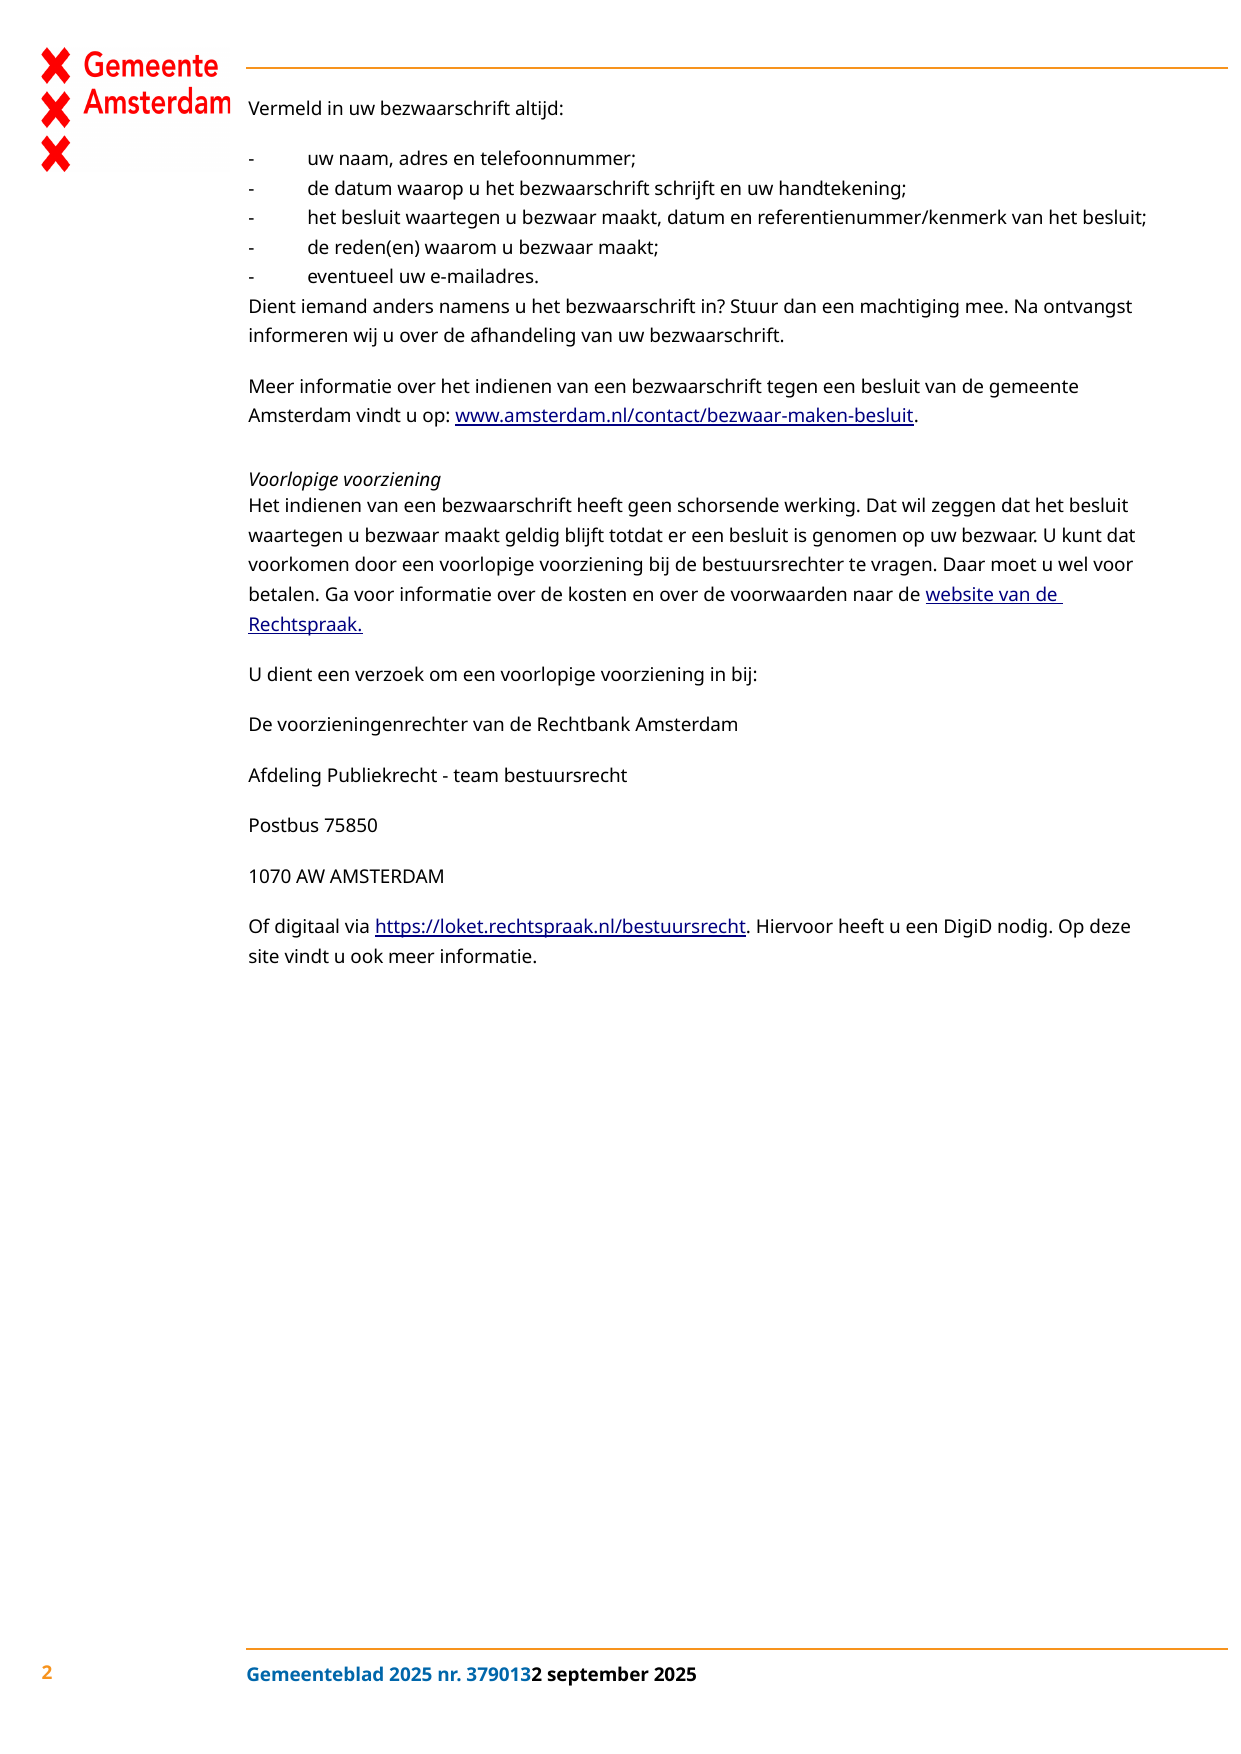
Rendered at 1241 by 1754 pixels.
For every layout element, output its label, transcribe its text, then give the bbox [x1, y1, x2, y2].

text Voorlopige voorziening [248, 467, 1152, 492]
picture [41, 47, 231, 172]
text Dient iemand anders namens u het bezwaarschrift in? Stuur dan een machtiging mee. Na ontvangst informeren wij u over de afhandeling van uw bezwaarschrift. [248, 293, 1152, 348]
text Afdeling Publiekrecht - team bestuursrecht [248, 762, 1152, 788]
list het besluit waartegen u bezwaar maakt, datum en referentienummer/kenmerk van het besluit; [248, 204, 1152, 230]
text Het indienen van een bezwaarschrift heeft geen schorsende werking. Dat wil zeggen dat het besluit waartegen u bezwaar maakt geldig blijft totdat er een besluit is genomen op uw bezwaar. U kunt dat voorkomen door een voorlopige voorziening bij de bestuursrechter te vragen. Daar moet u wel voor betalen. Ga voor informatie over de kosten en over de voorwaarden naar de website van de Rechtspraak. [248, 492, 1152, 636]
text Of digitaal via https://loket.rechtspraak.nl/bestuursrecht. Hiervoor heeft u een DigiD nodig. Op deze site vindt u ook meer informatie. [248, 913, 1152, 968]
text Meer informatie over het indienen van een bezwaarschrift tegen een besluit van de gemeente Amsterdam vindt u op: www.amsterdam.nl/contact/bezwaar-maken-besluit. [248, 373, 1152, 428]
list de reden(en) waarom u bezwaar maakt; [248, 234, 1152, 260]
list uw naam, adres en telefoonnummer; [248, 145, 1152, 171]
text De voorzieningenrechter van de Rechtbank Amsterdam [248, 712, 1152, 737]
list de datum waarop u het bezwaarschrift schrijft en uw handtekening; [248, 175, 1152, 201]
text U dient een verzoek om een voorlopige voorziening in bij: [248, 661, 1152, 687]
text Vermeld in uw bezwaarschrift altijd: [248, 95, 1152, 121]
text 1070 AW AMSTERDAM [248, 863, 1152, 888]
list eventueel uw e-mailadres. [248, 263, 1152, 289]
text Postbus 75850 [248, 812, 1152, 838]
